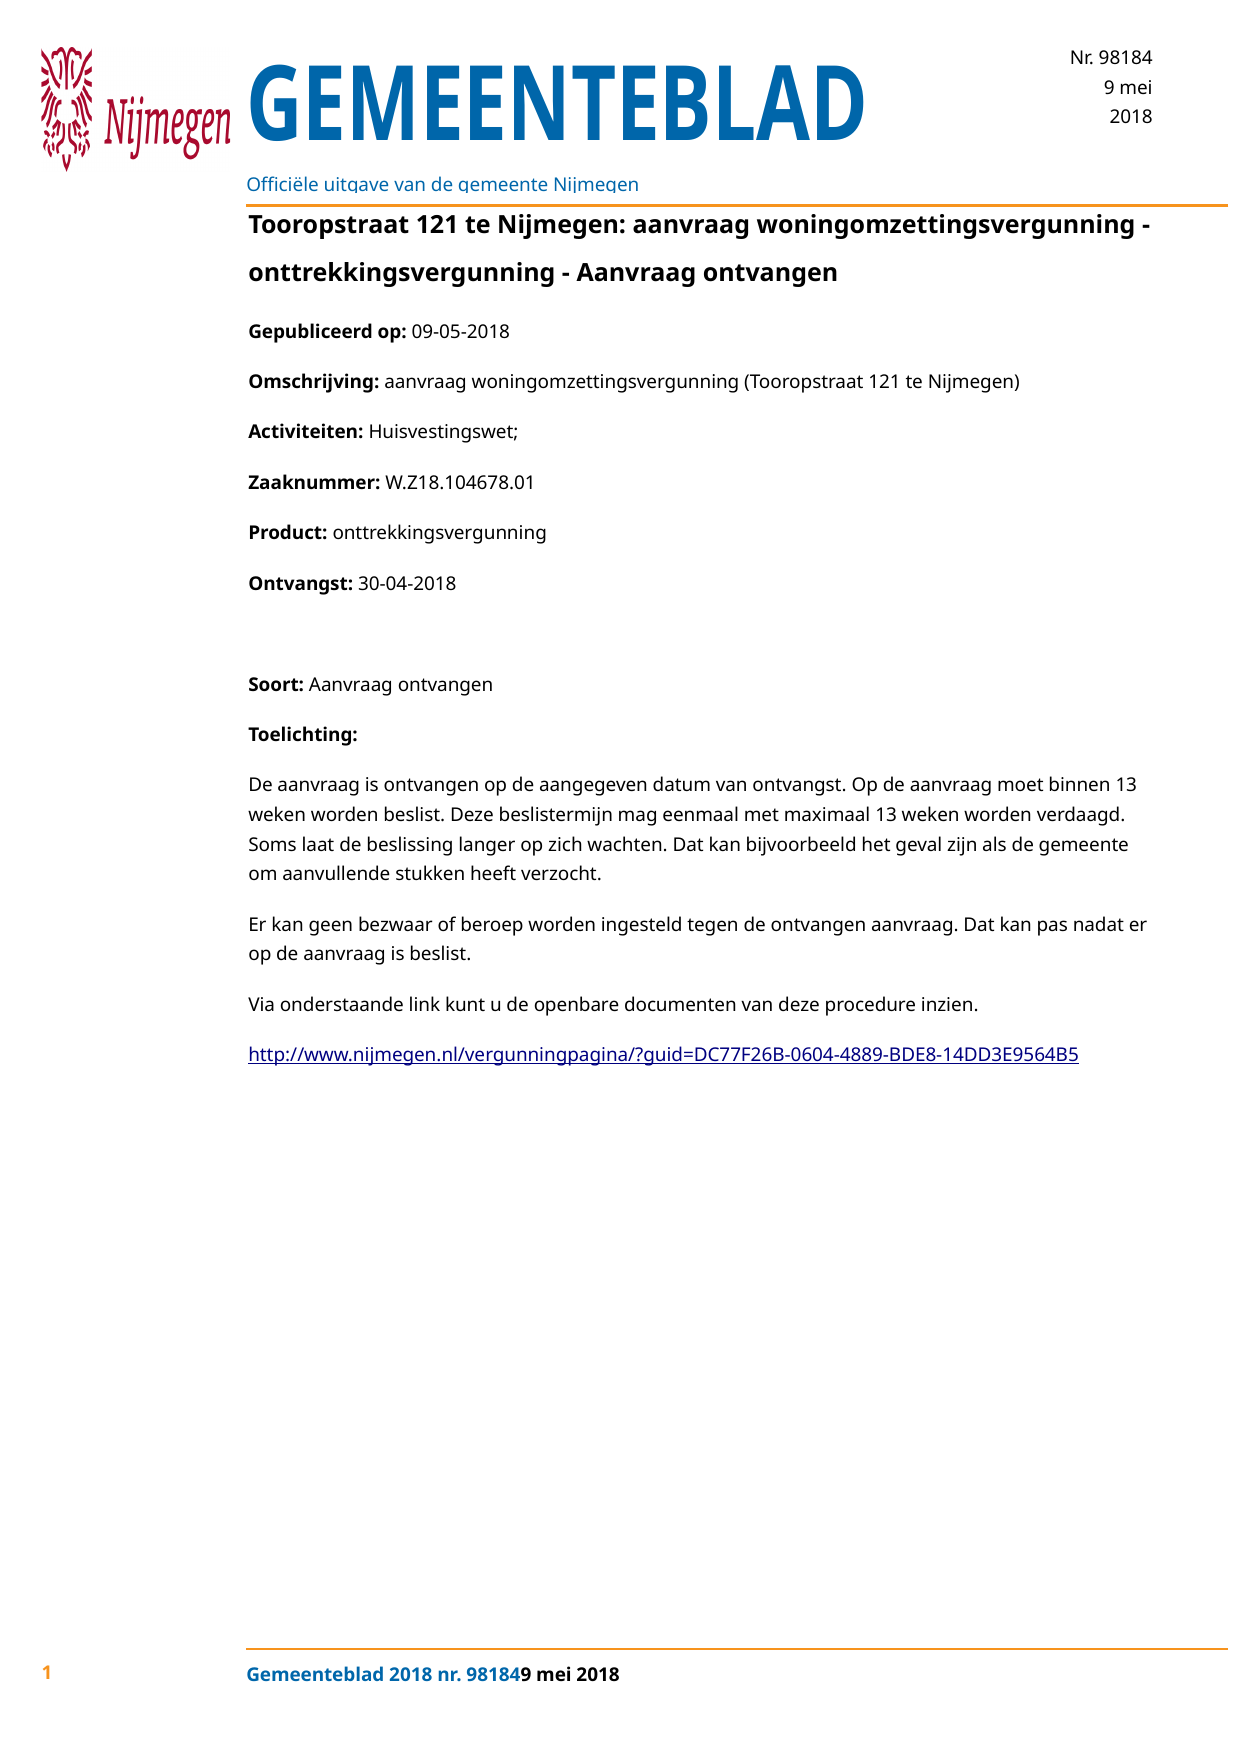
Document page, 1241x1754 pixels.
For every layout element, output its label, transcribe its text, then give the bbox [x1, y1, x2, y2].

text Product: onttrekkingsvergunning [248, 519, 1152, 545]
text Omschrijving: aanvraag woningomzettingsvergunning (Tooropstraat 121 te Nijmegen) [248, 368, 1152, 394]
text Gepubliceerd op: 09-05-2018 [248, 318, 1152, 344]
text De aanvraag is ontvangen op de aangegeven datum van ontvangst. Op de aanvraag moet binnen 13 weken worden beslist. Deze beslistermijn mag eenmaal met maximaal 13 weken worden verdaagd. Soms laat de beslissing langer op zich wachten. Dat kan bijvoorbeeld het geval zijn als de gemeente om aanvullende stukken heeft verzocht. [248, 772, 1152, 886]
text Ontvangst: 30-04-2018 [248, 570, 1152, 596]
text Soort: Aanvraag ontvangen [248, 671, 1152, 697]
text http://www.nijmegen.nl/vergunningpagina/?guid=DC77F26B-0604-4889-BDE8-14DD3E9564B5 [248, 1041, 1152, 1067]
text Zaaknummer: W.Z18.104678.01 [248, 469, 1152, 495]
text Activiteiten: Huisvestingswet; [248, 419, 1152, 444]
picture [41, 47, 231, 172]
text Er kan geen bezwaar of beroep worden ingesteld tegen de ontvangen aanvraag. Dat kan pas nadat er op de aanvraag is beslist. [248, 911, 1152, 966]
text Toelichting: [248, 721, 1152, 747]
text Tooropstraat 121 te Nijmegen: aanvraag woningomzettingsvergunning - onttrekkingsvergunning - Aanvraag ontvangen [248, 207, 1152, 288]
text Via onderstaande link kunt u de openbare documenten van deze procedure inzien. [248, 991, 1152, 1017]
